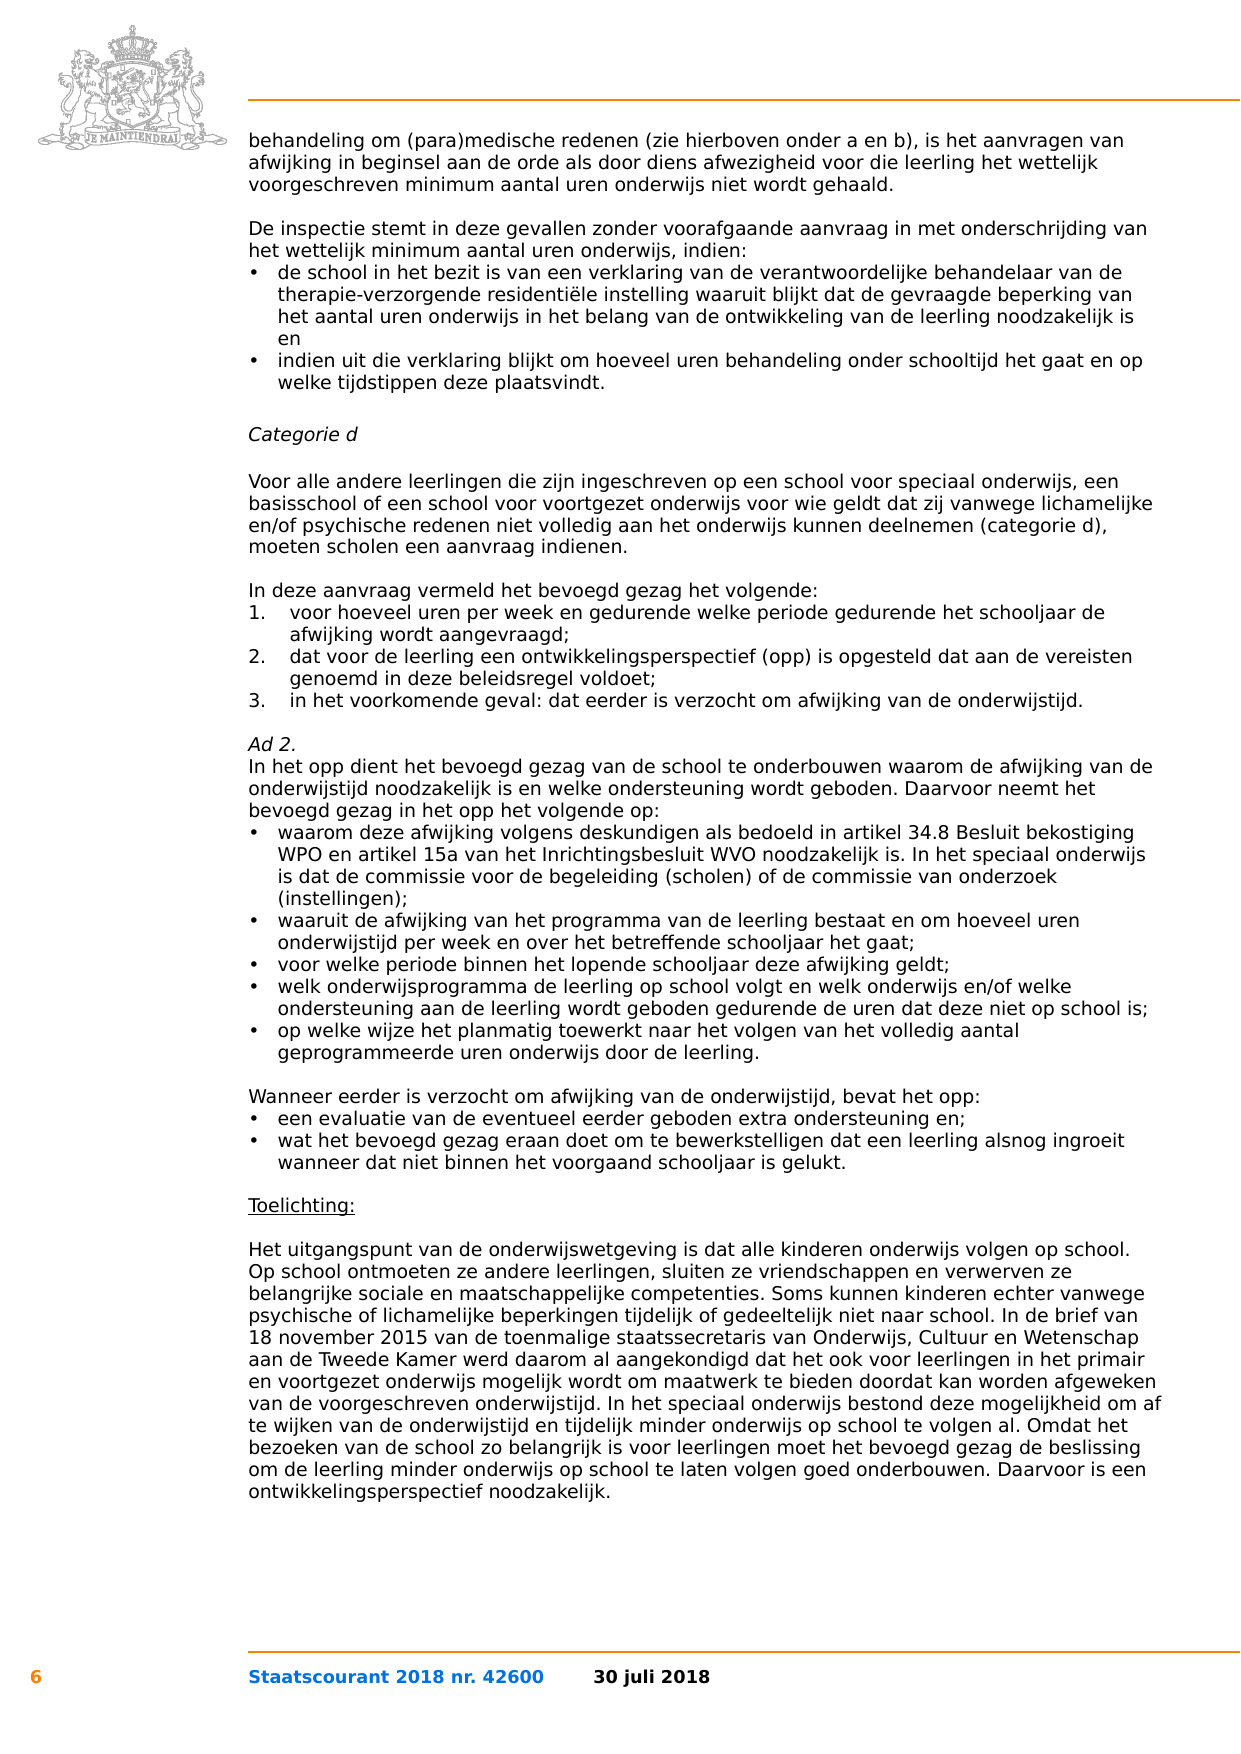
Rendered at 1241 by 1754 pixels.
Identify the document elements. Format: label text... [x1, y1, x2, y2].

text • een evaluatie van de eventueel eerder geboden extra ondersteuning en; [248, 1108, 1163, 1129]
text • indien uit die verklaring blijkt om hoeveel uren behandeling onder schooltijd het gaat en op welke tijdstippen deze plaatsvindt. [248, 349, 1163, 393]
subtitle Categorie d [248, 423, 1163, 446]
text Voor alle andere leerlingen die zijn ingeschreven op een school voor speciaal onderwijs, een basisschool of een school voor voortgezet onderwijs voor wie geldt dat zij vanwege lichamelijke en/of psychische redenen niet volledig aan het onderwijs kunnen deelnemen (categorie d), moeten scholen een aanvraag indienen. [248, 471, 1163, 558]
text Het uitgangspunt van de onderwijswetgeving is dat alle kinderen onderwijs volgen op school. Op school ontmoeten ze andere leerlingen, sluiten ze vriendschappen en verwerven ze belangrijke sociale en maatschappelijke competenties. Soms kunnen kinderen echter vanwege psychische of lichamelijke beperkingen tijdelijk of gedeeltelijk niet naar school. In de brief van 18 november 2015 van de toenmalige staatssecretaris van Onderwijs, Cultuur en Wetenschap aan de Tweede Kamer werd daarom al aangekondigd dat het ook voor leerlingen in het primair en voortgezet onderwijs mogelijk wordt om maatwerk te bieden doordat kan worden afgeweken van de voorgeschreven onderwijstijd. In het speciaal onderwijs bestond deze mogelijkheid om af te wijken van de onderwijstijd en tijdelijk minder onderwijs op school te volgen al. Omdat het bezoeken van de school zo belangrijk is voor leerlingen moet het bevoegd gezag de beslissing om de leerling minder onderwijs op school te laten volgen goed onderbouwen. Daarvoor is een ontwikkelingsperspectief noodzakelijk. [248, 1239, 1163, 1503]
text • waarom deze afwijking volgens deskundigen als bedoeld in artikel 34.8 Besluit bekostiging WPO en artikel 15a van het Inrichtingsbesluit WVO noodzakelijk is. In het speciaal onderwijs is dat de commissie voor de begeleiding (scholen) of de commissie van onderzoek (instellingen); [248, 822, 1163, 910]
text In het opp dient het bevoegd gezag van de school te onderbouwen waarom de afwijking van de onderwijstijd noodzakelijk is en welke ondersteuning wordt geboden. Daarvoor neemt het bevoegd gezag in het opp het volgende op: [248, 756, 1163, 822]
text De inspectie stemt in deze gevallen zonder voorafgaande aanvraag in met onderschrijding van het wettelijk minimum aantal uren onderwijs, indien: [248, 218, 1163, 262]
text • welk onderwijsprogramma de leerling op school volgt en welk onderwijs en/of welke ondersteuning aan de leerling wordt geboden gedurende de uren dat deze niet op school is; [248, 976, 1163, 1020]
text • waaruit de afwijking van het programma van de leerling bestaat en om hoeveel uren onderwijstijd per week en over het betreffende schooljaar het gaat; [248, 910, 1163, 954]
text In deze aanvraag vermeld het bevoegd gezag het volgende: [248, 580, 1163, 602]
text 3. in het voorkomende geval: dat eerder is verzocht om afwijking van de onderwijstijd. [248, 690, 1163, 712]
picture [38, 25, 227, 150]
text Wanneer eerder is verzocht om afwijking van de onderwijstijd, bevat het opp: [248, 1086, 1163, 1108]
text • wat het bevoegd gezag eraan doet om te bewerkstelligen dat een leerling alsnog ingroeit wanneer dat niet binnen het voorgaand schooljaar is gelukt. [248, 1129, 1163, 1173]
subtitle Toelichting: [248, 1195, 1163, 1217]
text • op welke wijze het planmatig toewerkt naar het volgen van het volledig aantal geprogrammeerde uren onderwijs door de leerling. [248, 1020, 1163, 1064]
text 2. dat voor de leerling een ontwikkelingsperspectief (opp) is opgesteld dat aan de vereisten genoemd in deze beleidsregel voldoet; [248, 646, 1163, 690]
text Ad 2. [248, 734, 1163, 756]
text • voor welke periode binnen het lopende schooljaar deze afwijking geldt; [248, 954, 1163, 976]
text • de school in het bezit is van een verklaring van de verantwoordelijke behandelaar van de therapie-verzorgende residentiële instelling waaruit blijkt dat de gevraagde beperking van het aantal uren onderwijs in het belang van de ontwikkeling van de leerling noodzakelijk is en [248, 262, 1163, 349]
text behandeling om (para)medische redenen (zie hierboven onder a en b), is het aanvragen van afwijking in beginsel aan de orde als door diens afwezigheid voor die leerling het wettelijk voorgeschreven minimum aantal uren onderwijs niet wordt gehaald. [248, 130, 1163, 196]
text 1. voor hoeveel uren per week en gedurende welke periode gedurende het schooljaar de afwijking wordt aangevraagd; [248, 602, 1163, 646]
